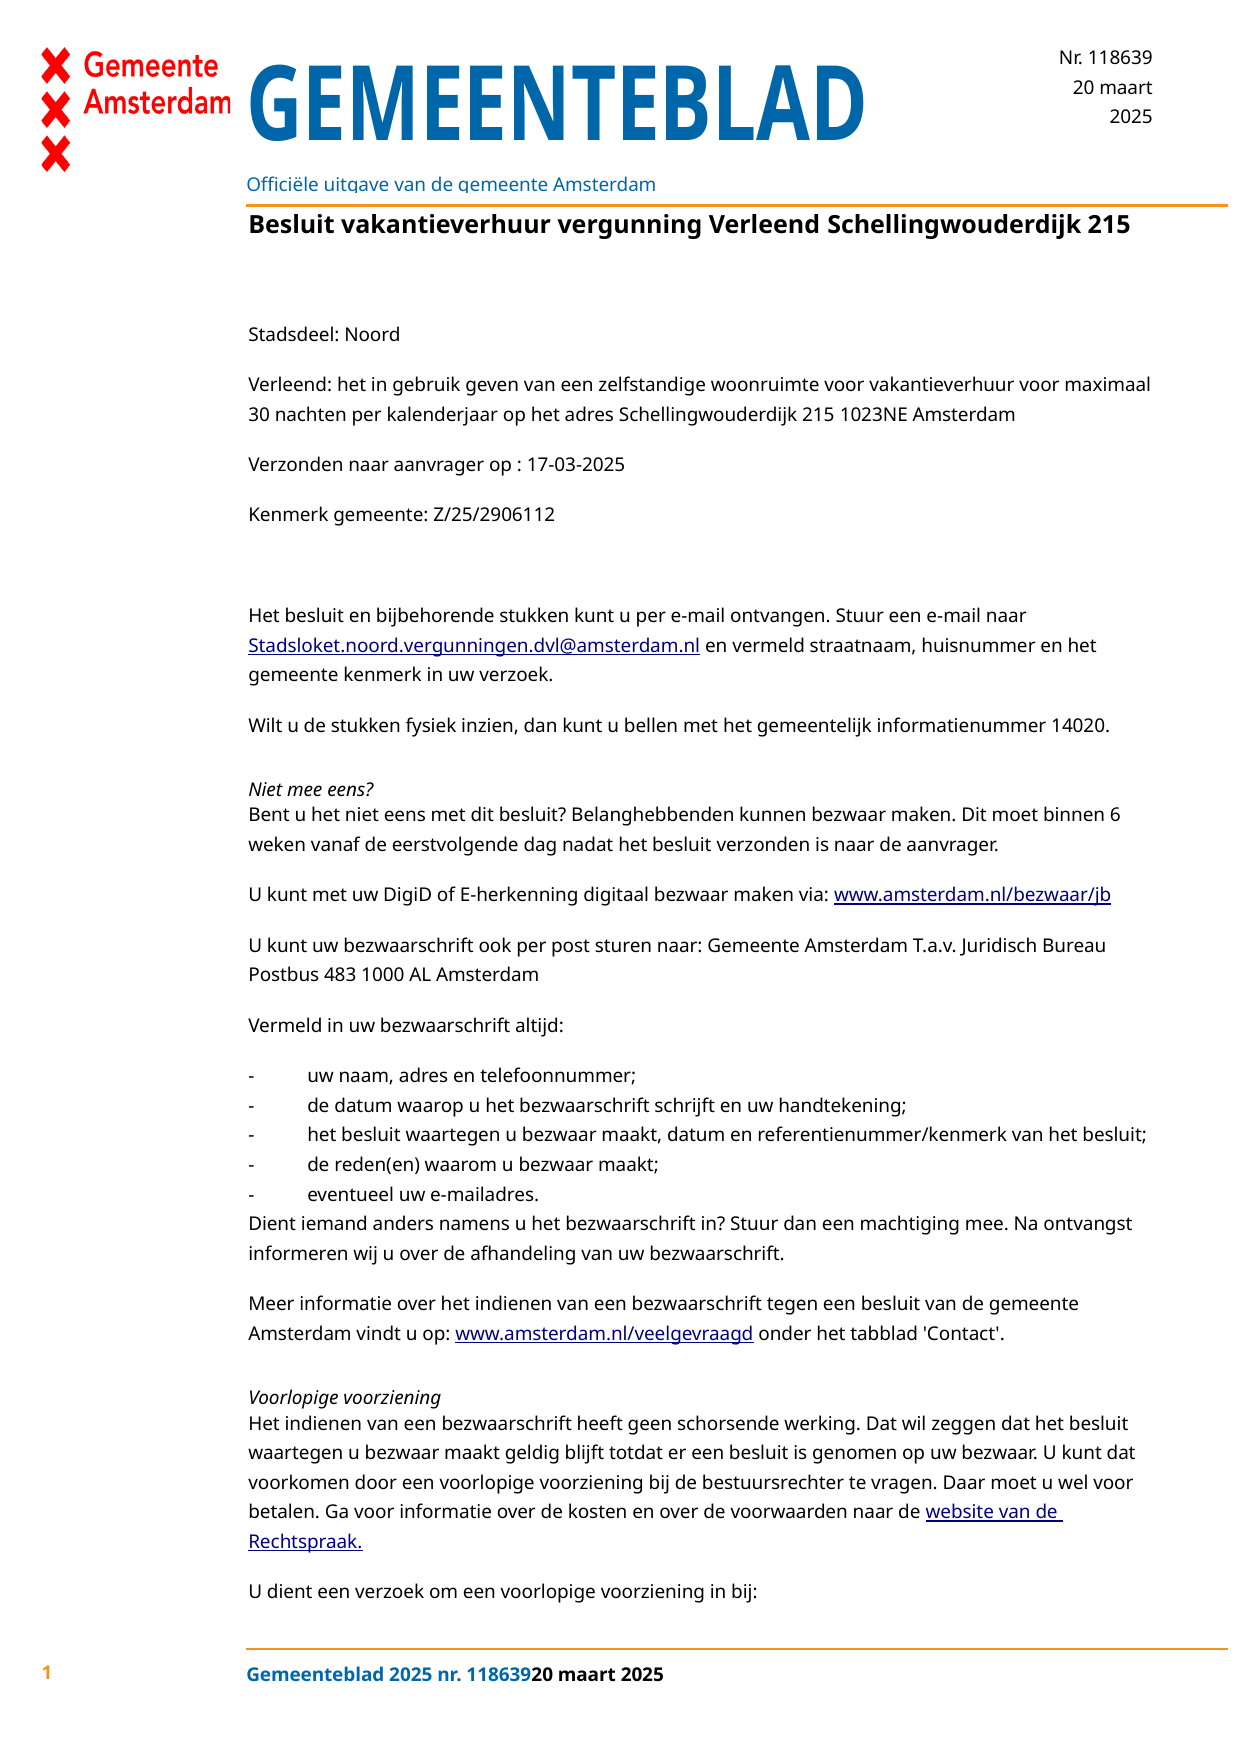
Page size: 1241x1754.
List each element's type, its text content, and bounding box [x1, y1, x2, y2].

text Wilt u de stukken fysiek inzien, dan kunt u bellen met het gemeentelijk informatienummer 14020. [248, 712, 1152, 738]
list het besluit waartegen u bezwaar maakt, datum en referentienummer/kenmerk van het besluit; [248, 1122, 1152, 1147]
list de reden(en) waarom u bezwaar maakt; [248, 1151, 1152, 1177]
text U dient een verzoek om een voorlopige voorziening in bij: [248, 1578, 1152, 1604]
text Niet mee eens? [248, 776, 1152, 802]
list eventueel uw e-mailadres. [248, 1181, 1152, 1207]
text Verzonden naar aanvrager op : 17-03-2025 [248, 451, 1152, 477]
text Vermeld in uw bezwaarschrift altijd: [248, 1012, 1152, 1038]
list uw naam, adres en telefoonnummer; [248, 1062, 1152, 1088]
text Kenmerk gemeente: Z/25/2906112 [248, 502, 1152, 527]
text Het indienen van een bezwaarschrift heeft geen schorsende werking. Dat wil zeggen dat het besluit waartegen u bezwaar maakt geldig blijft totdat er een besluit is genomen op uw bezwaar. U kunt dat voorkomen door een voorlopige voorziening bij de bestuursrechter te vragen. Daar moet u wel voor betalen. Ga voor informatie over de kosten en over de voorwaarden naar de website van de Rechtspraak. [248, 1410, 1152, 1554]
text Voorlopige voorziening [248, 1384, 1152, 1410]
text Dient iemand anders namens u het bezwaarschrift in? Stuur dan een machtiging mee. Na ontvangst informeren wij u over de afhandeling van uw bezwaarschrift. [248, 1210, 1152, 1266]
text Bent u het niet eens met dit besluit? Belanghebbenden kunnen bezwaar maken. Dit moet binnen 6 weken vanaf de eerstvolgende dag nadat het besluit verzonden is naar de aanvrager. [248, 802, 1152, 857]
text Besluit vakantieverhuur vergunning Verleend Schellingwouderdijk 215 [248, 207, 1152, 241]
text Stadsdeel: Noord [248, 321, 1152, 346]
list de datum waarop u het bezwaarschrift schrijft en uw handtekening; [248, 1092, 1152, 1118]
picture [41, 47, 231, 172]
text U kunt met uw DigiD of E-herkenning digitaal bezwaar maken via: www.amsterdam.nl/bezwaar/jb [248, 882, 1152, 907]
text U kunt uw bezwaarschrift ook per post sturen naar: Gemeente Amsterdam T.a.v. Juridisch Bureau Postbus 483 1000 AL Amsterdam [248, 932, 1152, 987]
text Verleend: het in gebruik geven van een zelfstandige woonruimte voor vakantieverhuur voor maximaal 30 nachten per kalenderjaar op het adres Schellingwouderdijk 215 1023NE Amsterdam [248, 371, 1152, 426]
text Het besluit en bijbehorende stukken kunt u per e-mail ontvangen. Stuur een e-mail naar Stadsloket.noord.vergunningen.dvl@amsterdam.nl en vermeld straatnaam, huisnummer en het gemeente kenmerk in uw verzoek. [248, 602, 1152, 687]
text Meer informatie over het indienen van een bezwaarschrift tegen een besluit van de gemeente Amsterdam vindt u op: www.amsterdam.nl/veelgevraagd onder het tabblad 'Contact'. [248, 1290, 1152, 1346]
